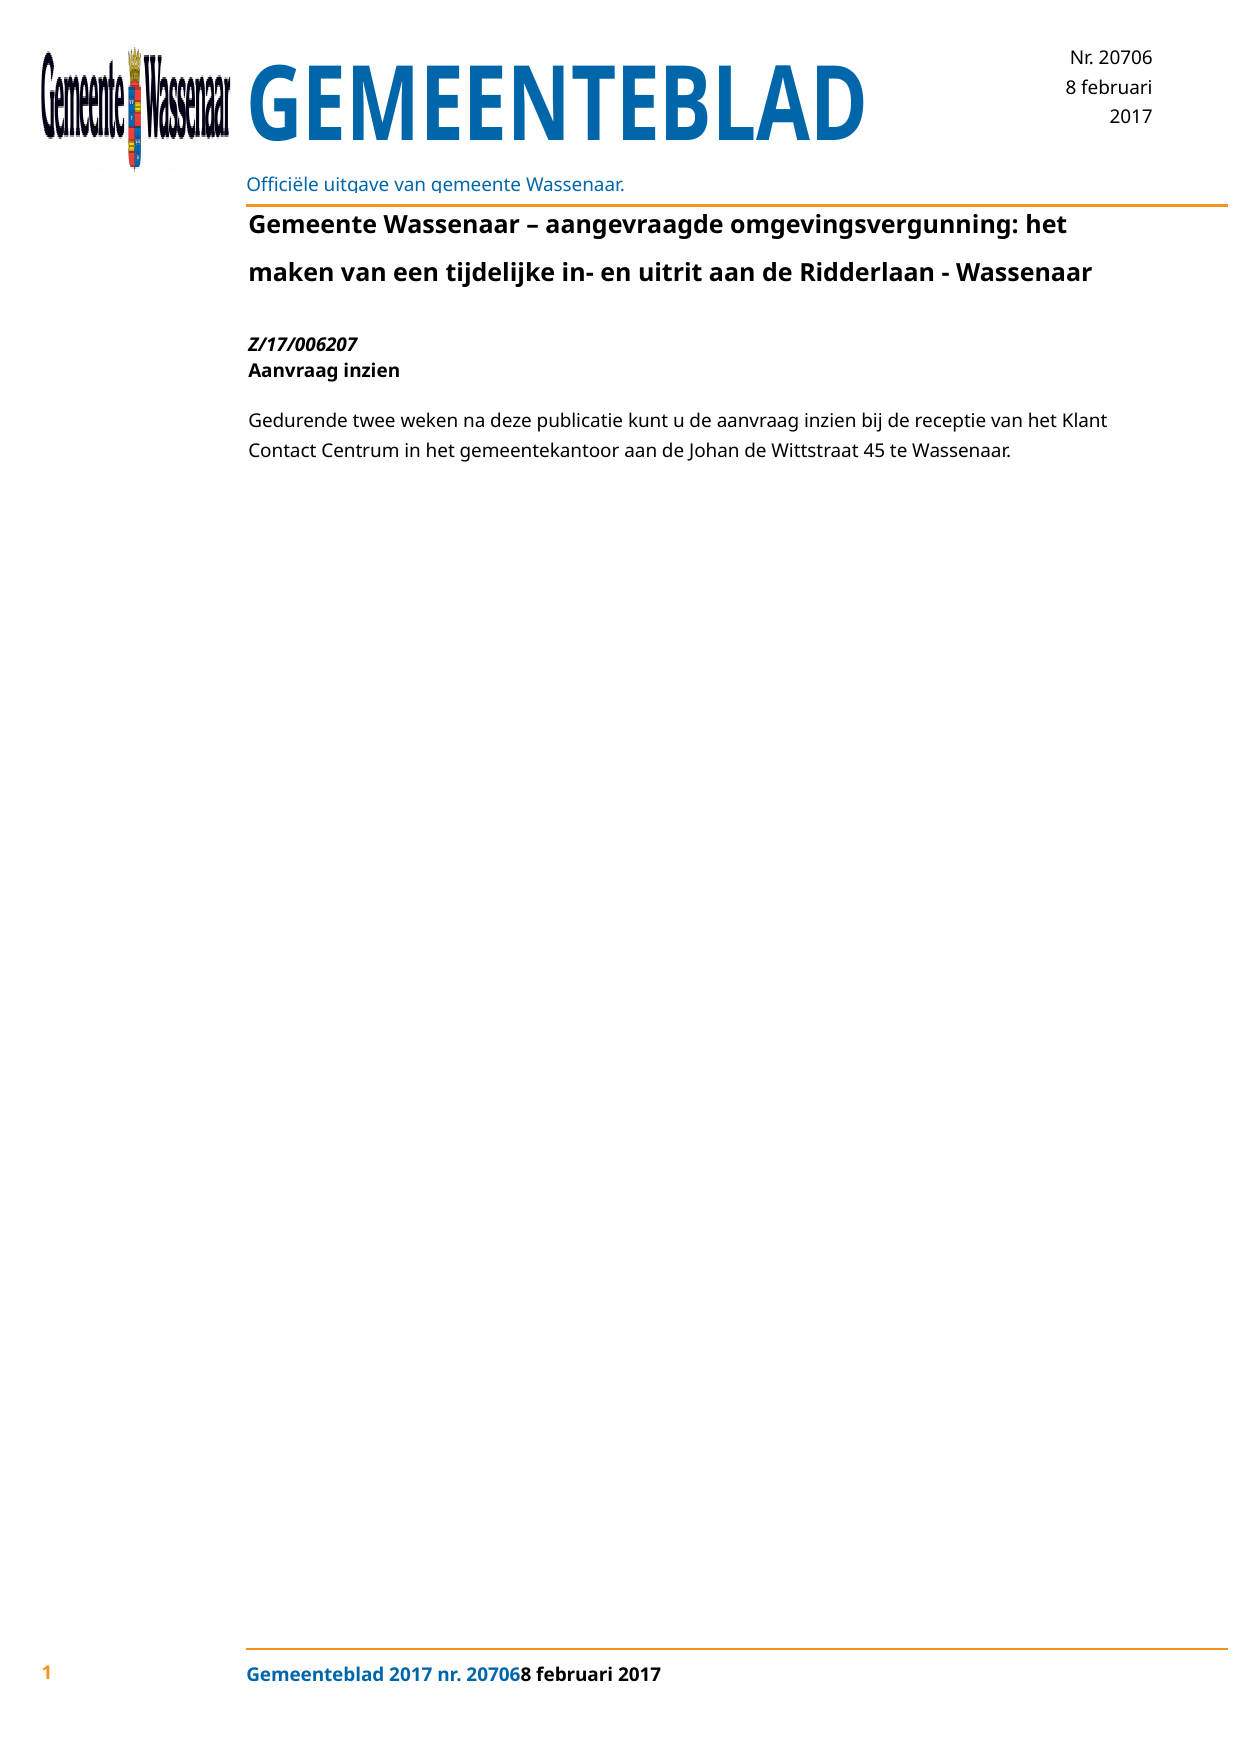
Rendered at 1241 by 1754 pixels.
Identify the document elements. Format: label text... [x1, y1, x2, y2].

text Gemeente Wassenaar – aangevraagde omgevingsvergunning: het maken van een tijdelijke in- en uitrit aan de Ridderlaan - Wassenaar [248, 207, 1152, 288]
text Gedurende twee weken na deze publicatie kunt u de aanvraag inzien bij de receptie van het Klant Contact Centrum in het gemeentekantoor aan de Johan de Wittstraat 45 te Wassenaar. [248, 408, 1152, 463]
picture [41, 47, 231, 172]
text Aanvraag inzien [248, 357, 1152, 383]
text Z/17/006207 [248, 331, 1152, 357]
